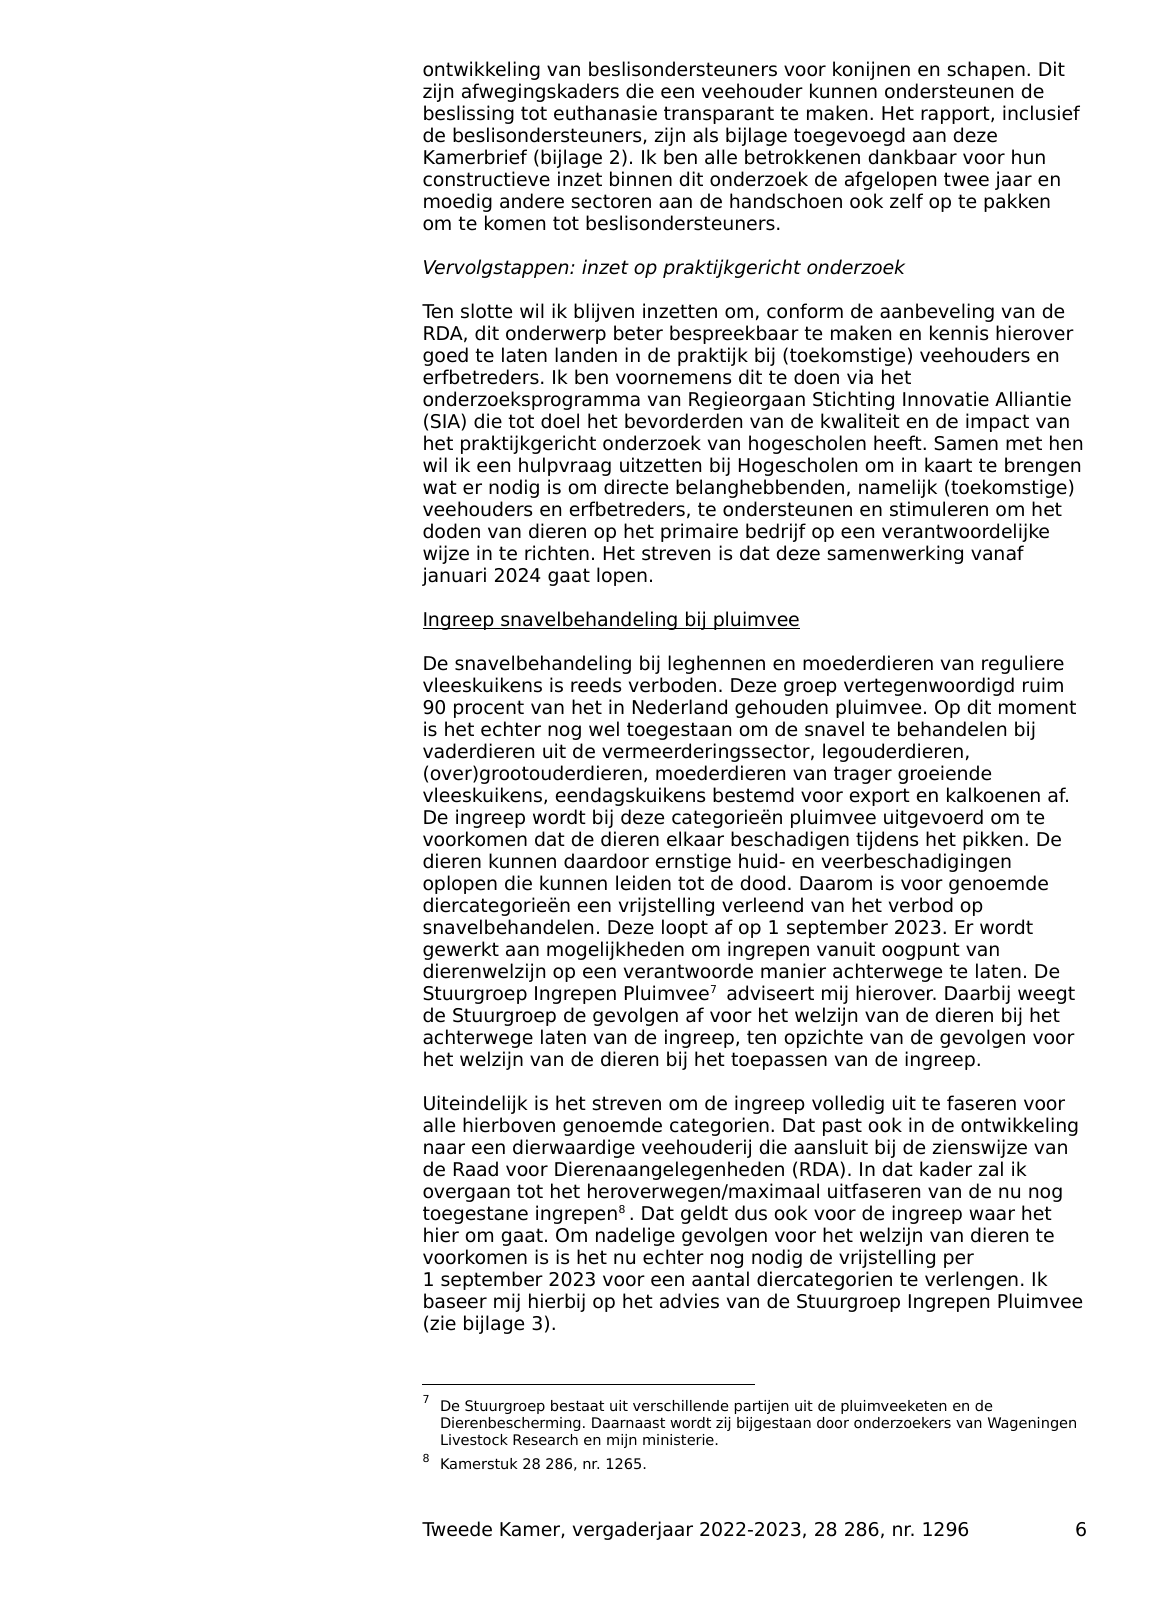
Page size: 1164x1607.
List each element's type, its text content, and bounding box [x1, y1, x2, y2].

subtitle Ingreep snavelbehandeling bij pluimvee [422, 609, 1087, 631]
text De Stuurgroep bestaat uit verschillende partijen uit de pluimveeketen en de Dierenbescherming. Daarnaast wordt zij bijgestaan door onderzoekers van Wageningen Livestock Research en mijn ministerie. [422, 1393, 1087, 1449]
text De snavelbehandeling bij leghennen en moederdieren van reguliere vleeskuikens is reeds verboden. Deze groep vertegenwoordigd ruim 90 procent van het in Nederland gehouden pluimvee. Op dit moment is het echter nog wel toegestaan om de snavel te behandelen bij vaderdieren uit de vermeerderingssector, legouderdieren, (over)grootouderdieren, moederdieren van trager groeiende vleeskuikens, eendagskuikens bestemd voor export en kalkoenen af. De ingreep wordt bij deze categorieën pluimvee uitgevoerd om te voorkomen dat de dieren elkaar beschadigen tijdens het pikken. De dieren kunnen daardoor ernstige huid- en veerbeschadigingen oplopen die kunnen leiden tot de dood. Daarom is voor genoemde diercategorieën een vrijstelling verleend van het verbod op snavelbehandelen. Deze loopt af op 1 september 2023. Er wordt gewerkt aan mogelijkheden om ingrepen vanuit oogpunt van dierenwelzijn op een verantwoorde manier achterwege te laten. De Stuurgroep Ingrepen Pluimvee adviseert mij hierover. Daarbij weegt de Stuurgroep de gevolgen af voor het welzijn van de dieren bij het achterwege laten van de ingreep, ten opzichte van de gevolgen voor het welzijn van de dieren bij het toepassen van de ingreep. [422, 653, 1087, 1071]
text Kamerstuk 28 286, nr. 1265. [422, 1452, 1087, 1474]
text Ten slotte wil ik blijven inzetten om, conform de aanbeveling van de RDA, dit onderwerp beter bespreekbaar te maken en kennis hierover goed te laten landen in de praktijk bij (toekomstige) veehouders en erfbetreders. Ik ben voornemens dit te doen via het onderzoeksprogramma van Regieorgaan Stichting Innovatie Alliantie (SIA) die tot doel het bevorderden van de kwaliteit en de impact van het praktijkgericht onderzoek van hogescholen heeft. Samen met hen wil ik een hulpvraag uitzetten bij Hogescholen om in kaart te brengen wat er nodig is om directe belanghebbenden, namelijk (toekomstige) veehouders en erfbetreders, te ondersteunen en stimuleren om het doden van dieren op het primaire bedrijf op een verantwoordelijke wijze in te richten. Het streven is dat deze samenwerking vanaf januari 2024 gaat lopen. [422, 301, 1087, 587]
text Uiteindelijk is het streven om de ingreep volledig uit te faseren voor alle hierboven genoemde categorien. Dat past ook in de ontwikkeling naar een dierwaardige veehouderij die aansluit bij de zienswijze van de Raad voor Dierenaangelegenheden (RDA). In dat kader zal ik overgaan tot het heroverwegen/maximaal uitfaseren van de nu nog toegestane ingrepen. Dat geldt dus ook voor de ingreep waar het hier om gaat. Om nadelige gevolgen voor het welzijn van dieren te voorkomen is is het nu echter nog nodig de vrijstelling per 1 september 2023 voor een aantal diercategorien te verlengen. Ik baseer mij hierbij op het advies van de Stuurgroep Ingrepen Pluimvee (zie bijlage 3). [422, 1093, 1087, 1335]
subtitle Vervolgstappen: inzet op praktijkgericht onderzoek [422, 257, 1087, 279]
text ontwikkeling van beslisondersteuners voor konijnen en schapen. Dit zijn afwegingskaders die een veehouder kunnen ondersteunen de beslissing tot euthanasie transparant te maken. Het rapport, inclusief de beslisondersteuners, zijn als bijlage toegevoegd aan deze Kamerbrief (bijlage 2). Ik ben alle betrokkenen dankbaar voor hun constructieve inzet binnen dit onderzoek de afgelopen twee jaar en moedig andere sectoren aan de handschoen ook zelf op te pakken om te komen tot beslisondersteuners. [422, 59, 1087, 235]
